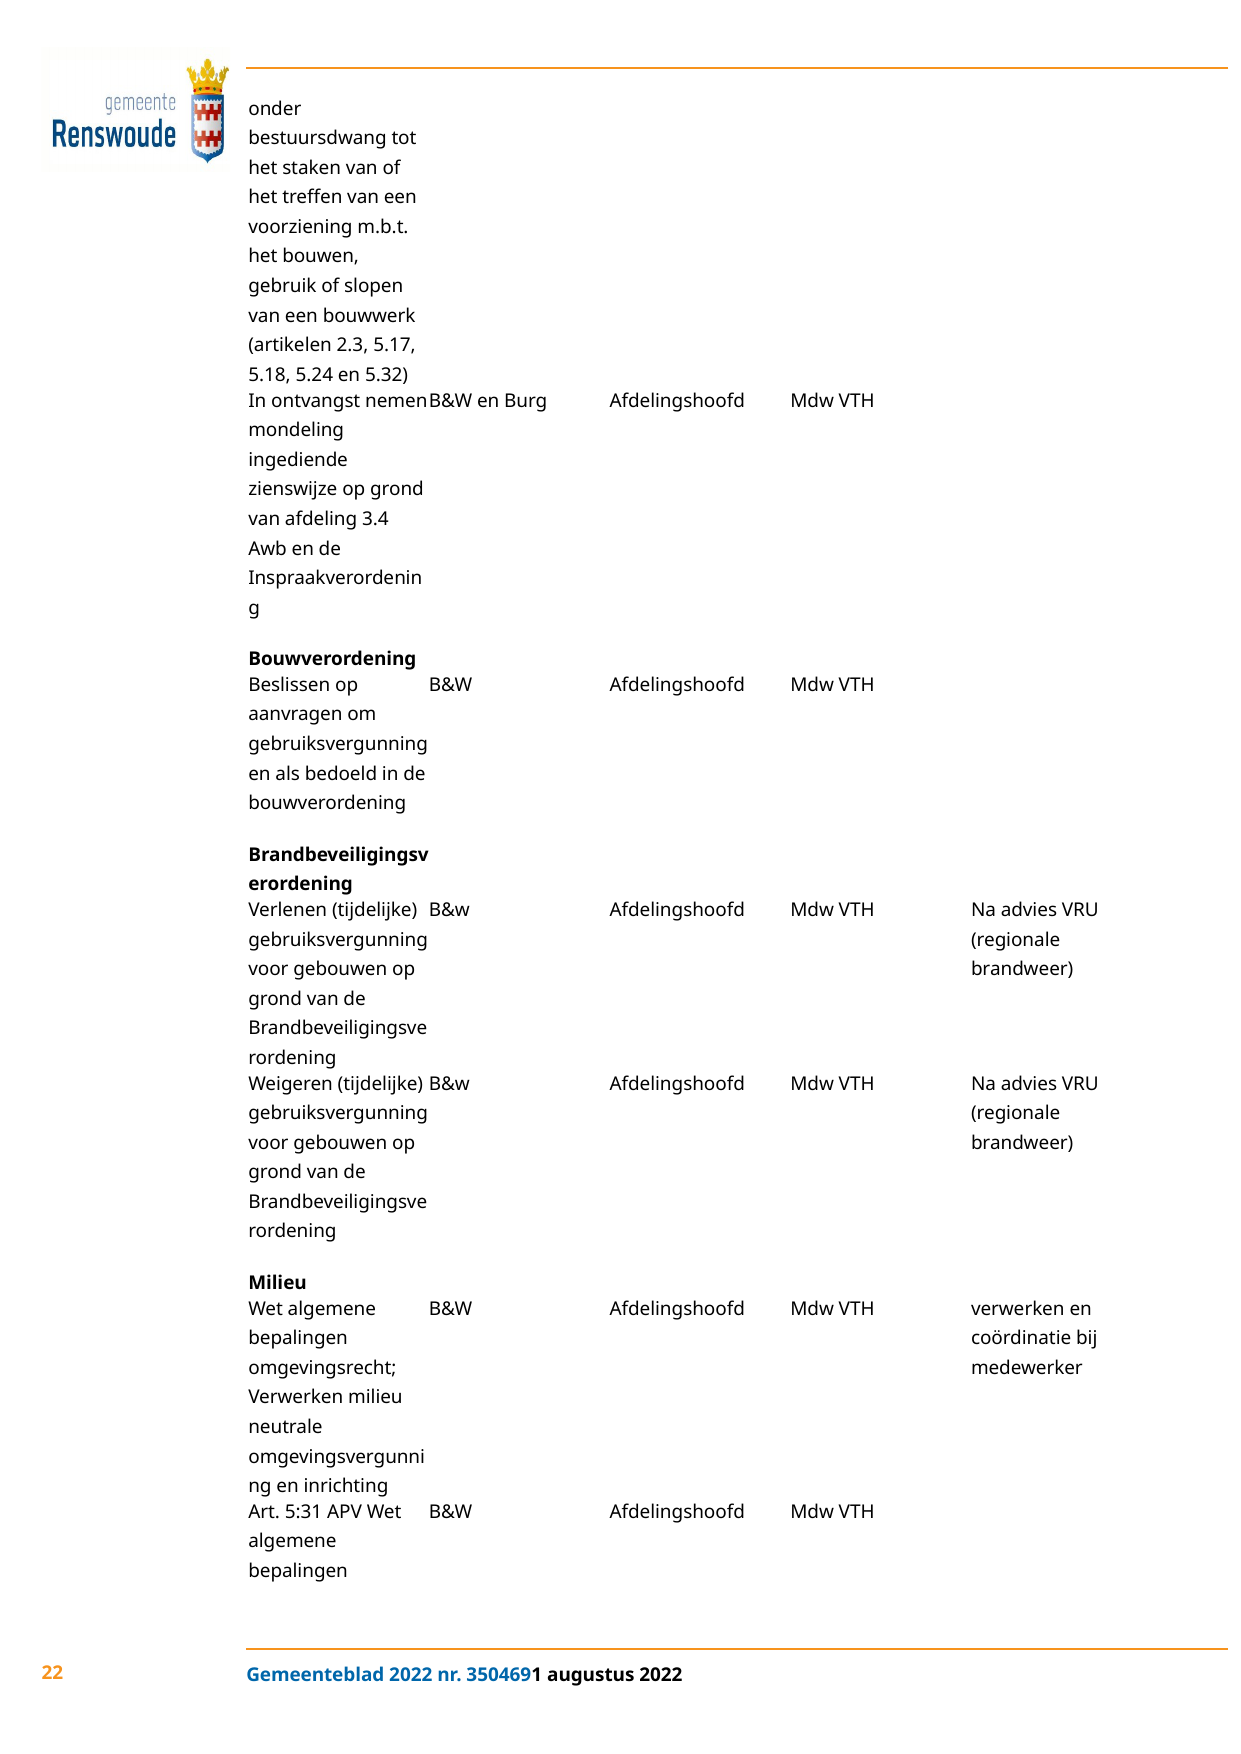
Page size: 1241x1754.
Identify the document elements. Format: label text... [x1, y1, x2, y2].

table_cell B&W en Burg [429, 387, 609, 619]
table_cell [248, 815, 429, 841]
table_cell [790, 620, 971, 645]
table_cell [429, 815, 609, 841]
table_cell B&W [429, 671, 609, 815]
table_cell [429, 95, 609, 387]
table_cell [609, 1244, 790, 1269]
table_cell [429, 620, 609, 645]
table_cell [971, 95, 1152, 387]
table_cell Na advies VRU (regionale brandweer) [971, 896, 1152, 1070]
table_cell Milieu [248, 1269, 429, 1295]
table_cell [609, 1269, 790, 1295]
table_cell onder bestuursdwang tot het staken van of het treffen van een voorziening m.b.t. het bouwen, gebruik of slopen van een bouwwerk (artikelen 2.3, 5.17, 5.18, 5.24 en 5.32) [248, 95, 429, 387]
table_cell [429, 1269, 609, 1295]
table_cell Mdw VTH [790, 1070, 971, 1243]
table_cell [609, 645, 790, 671]
table_cell Afdelingshoofd [609, 671, 790, 815]
table_cell B&w [429, 896, 609, 1070]
table_cell [790, 841, 971, 896]
table_cell Wet algemene bepalingen omgevingsrecht; Verwerken milieu neutrale omgevingsvergunning en inrichting [248, 1295, 429, 1498]
table_cell Na advies VRU (regionale brandweer) [971, 1070, 1152, 1243]
table_cell Afdelingshoofd [609, 1498, 790, 1583]
table_cell [248, 620, 429, 645]
table_cell [790, 645, 971, 671]
table_cell [971, 841, 1152, 896]
table_cell [609, 815, 790, 841]
table_cell Mdw VTH [790, 1498, 971, 1583]
table_cell Mdw VTH [790, 671, 971, 815]
table_cell [429, 1244, 609, 1269]
table_cell Afdelingshoofd [609, 1070, 790, 1243]
table_cell [790, 1244, 971, 1269]
table_cell [971, 1269, 1152, 1295]
table_cell Afdelingshoofd [609, 1295, 790, 1498]
table_cell B&W [429, 1295, 609, 1498]
table_cell [971, 387, 1152, 619]
table_cell Beslissen op aanvragen om gebruiksvergunningen als bedoeld in de bouwverordening [248, 671, 429, 815]
table_cell Mdw VTH [790, 1295, 971, 1498]
table_cell Brandbeveiligingsverordening [248, 841, 429, 896]
table_cell [609, 841, 790, 896]
table_cell [971, 1244, 1152, 1269]
table_cell [609, 95, 790, 387]
picture [41, 47, 231, 172]
table_cell Mdw VTH [790, 896, 971, 1070]
table_cell Afdelingshoofd [609, 387, 790, 619]
table_cell [971, 620, 1152, 645]
table_cell Bouwverordening [248, 645, 429, 671]
table_cell Art. 5:31 APV Wet algemene bepalingen [248, 1498, 429, 1583]
table_cell [971, 645, 1152, 671]
table_cell [971, 815, 1152, 841]
table_cell B&w [429, 1070, 609, 1243]
table_cell Afdelingshoofd [609, 896, 790, 1070]
table_cell [790, 1269, 971, 1295]
table_cell [609, 620, 790, 645]
table_cell [790, 815, 971, 841]
table_cell Weigeren (tijdelijke) gebruiksvergunning voor gebouwen op grond van de Brandbeveiligingsverordening [248, 1070, 429, 1243]
table_cell Verlenen (tijdelijke) gebruiksvergunning voor gebouwen op grond van de Brandbeveiligingsverordening [248, 896, 429, 1070]
table_cell Mdw VTH [790, 387, 971, 619]
table_cell [429, 645, 609, 671]
table_cell [429, 841, 609, 896]
table_cell In ontvangst nemen mondeling ingediende zienswijze op grond van afdeling 3.4 Awb en de Inspraakverordening [248, 387, 429, 619]
table_cell [790, 95, 971, 387]
table_cell [971, 1498, 1152, 1583]
table_cell B&W [429, 1498, 609, 1583]
table_cell [248, 1244, 429, 1269]
table_cell verwerken en coördinatie bij medewerker [971, 1295, 1152, 1498]
table_cell [971, 671, 1152, 815]
